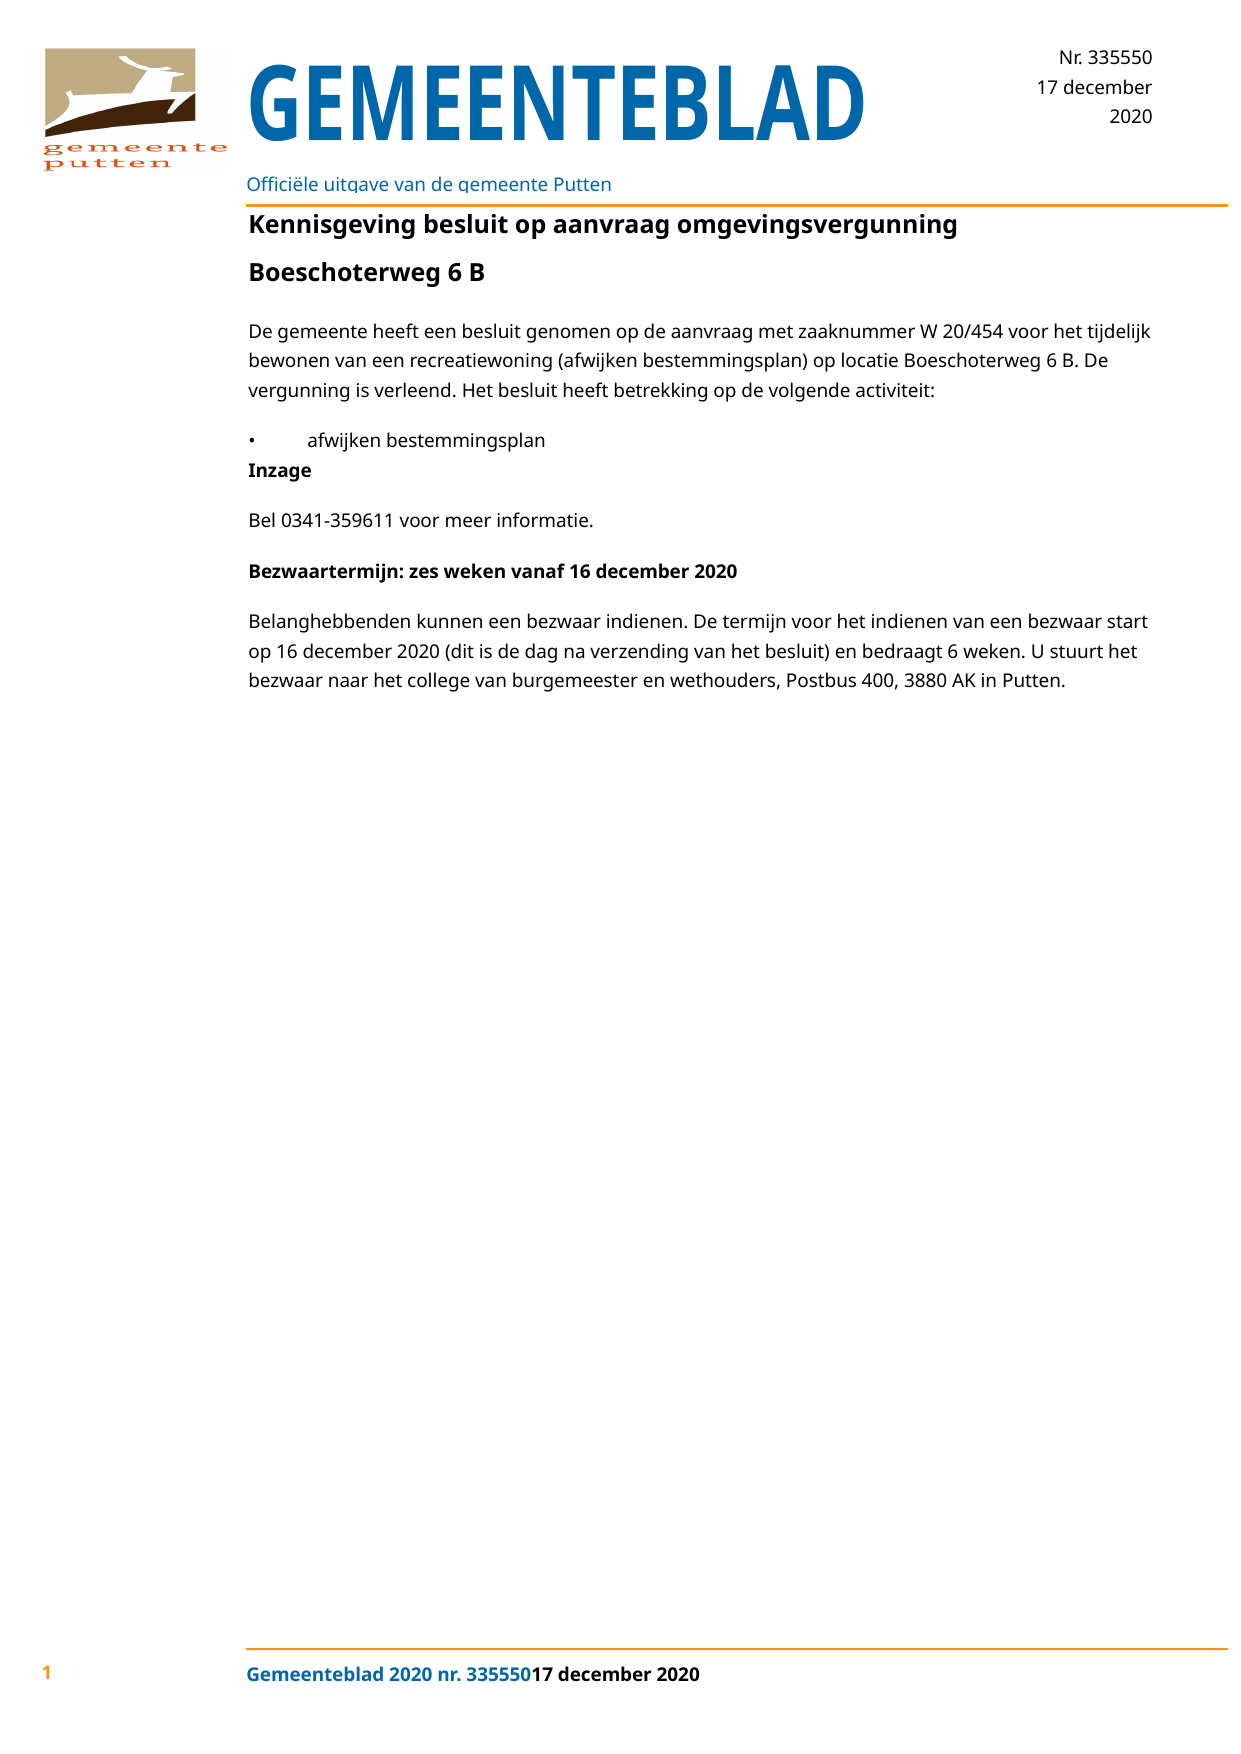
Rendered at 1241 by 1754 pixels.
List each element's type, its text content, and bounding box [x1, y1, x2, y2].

text Inzage [248, 457, 1152, 483]
text Belanghebbenden kunnen een bezwaar indienen. De termijn voor het indienen van een bezwaar start op 16 december 2020 (dit is de dag na verzending van het besluit) en bedraagt 6 weken. U stuurt het bezwaar naar het college van burgemeester en wethouders, Postbus 400, 3880 AK in Putten. [248, 608, 1152, 693]
text Bezwaartermijn: zes weken vanaf 16 december 2020 [248, 558, 1152, 584]
picture [41, 47, 231, 172]
text Bel 0341-359611 voor meer informatie. [248, 507, 1152, 533]
text Kennisgeving besluit op aanvraag omgevingsvergunning Boeschoterweg 6 B [248, 207, 1152, 288]
text De gemeente heeft een besluit genomen op de aanvraag met zaaknummer W 20/454 voor het tijdelijk bewonen van een recreatiewoning (afwijken bestemmingsplan) op locatie Boeschoterweg 6 B. De vergunning is verleend. Het besluit heeft betrekking op de volgende activiteit: [248, 318, 1152, 403]
list afwijken bestemmingsplan [248, 427, 1152, 453]
